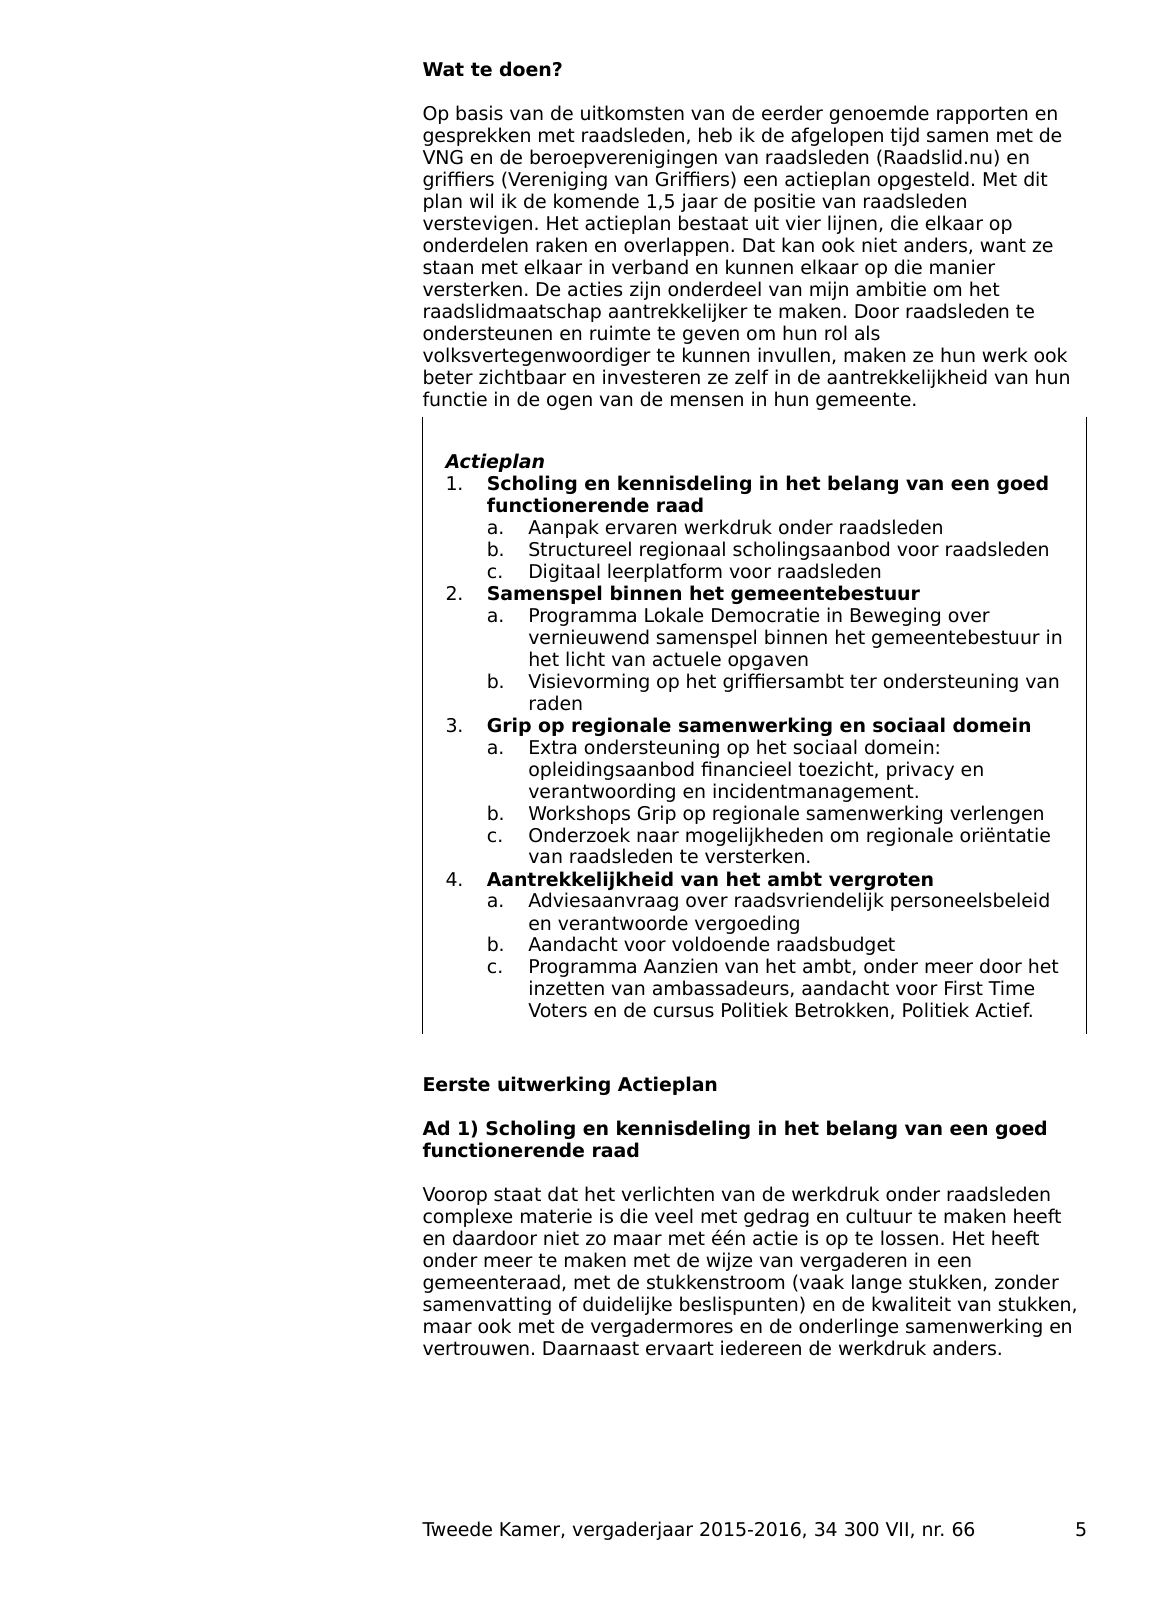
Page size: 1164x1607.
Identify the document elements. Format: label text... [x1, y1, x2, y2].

subtitle Wat te doen? [422, 59, 1087, 81]
subtitle Ad 1) Scholing en kennisdeling in het belang van een goed functionerende raad [422, 1118, 1087, 1162]
table_header Actieplan 1. Scholing en kennisdeling in het belang van een goed functionerende raad a. Aanpak ervaren werkdruk onder raadsleden b. Structureel regionaal scholingsaanbod voor raadsleden c. Digitaal leerplatform voor raadsleden 2. Samenspel binnen het gemeentebestuur a. Programma Lokale Democratie in Beweging over vernieuwend samenspel binnen het gemeentebestuur in het licht van actuele opgaven b. Visievorming op het griffiersambt ter ondersteuning van raden 3. Grip op regionale samenwerking en sociaal domein a. Extra ondersteuning op het sociaal domein: opleidingsaanbod financieel toezicht, privacy en verantwoording en incidentmanagement. b. Workshops Grip op regionale samenwerking verlengen c. Onderzoek naar mogelijkheden om regionale oriëntatie van raadsleden te versterken. 4. Aantrekkelijkheid van het ambt vergroten a. Adviesaanvraag over raadsvriendelijk personeelsbeleid en verantwoorde vergoeding b. Aandacht voor voldoende raadsbudget c. Programma Aanzien van het ambt, onder meer door het inzetten van ambassadeurs, aandacht voor First Time Voters en de cursus Politiek Betrokken, Politiek Actief. [423, 417, 1086, 1034]
subtitle Eerste uitwerking Actieplan [422, 1074, 1087, 1096]
text Op basis van de uitkomsten van de eerder genoemde rapporten en gesprekken met raadsleden, heb ik de afgelopen tijd samen met de VNG en de beroepverenigingen van raadsleden (Raadslid.nu) en griffiers (Vereniging van Griffiers) een actieplan opgesteld. Met dit plan wil ik de komende 1,5 jaar de positie van raadsleden verstevigen. Het actieplan bestaat uit vier lijnen, die elkaar op onderdelen raken en overlappen. Dat kan ook niet anders, want ze staan met elkaar in verband en kunnen elkaar op die manier versterken. De acties zijn onderdeel van mijn ambitie om het raadslidmaatschap aantrekkelijker te maken. Door raadsleden te ondersteunen en ruimte te geven om hun rol als volksvertegenwoordiger te kunnen invullen, maken ze hun werk ook beter zichtbaar en investeren ze zelf in de aantrekkelijkheid van hun functie in de ogen van de mensen in hun gemeente. [422, 103, 1087, 411]
text Voorop staat dat het verlichten van de werkdruk onder raadsleden complexe materie is die veel met gedrag en cultuur te maken heeft en daardoor niet zo maar met één actie is op te lossen. Het heeft onder meer te maken met de wijze van vergaderen in een gemeenteraad, met de stukkenstroom (vaak lange stukken, zonder samenvatting of duidelijke beslispunten) en de kwaliteit van stukken, maar ook met de vergadermores en de onderlinge samenwerking en vertrouwen. Daarnaast ervaart iedereen de werkdruk anders. [422, 1184, 1087, 1360]
